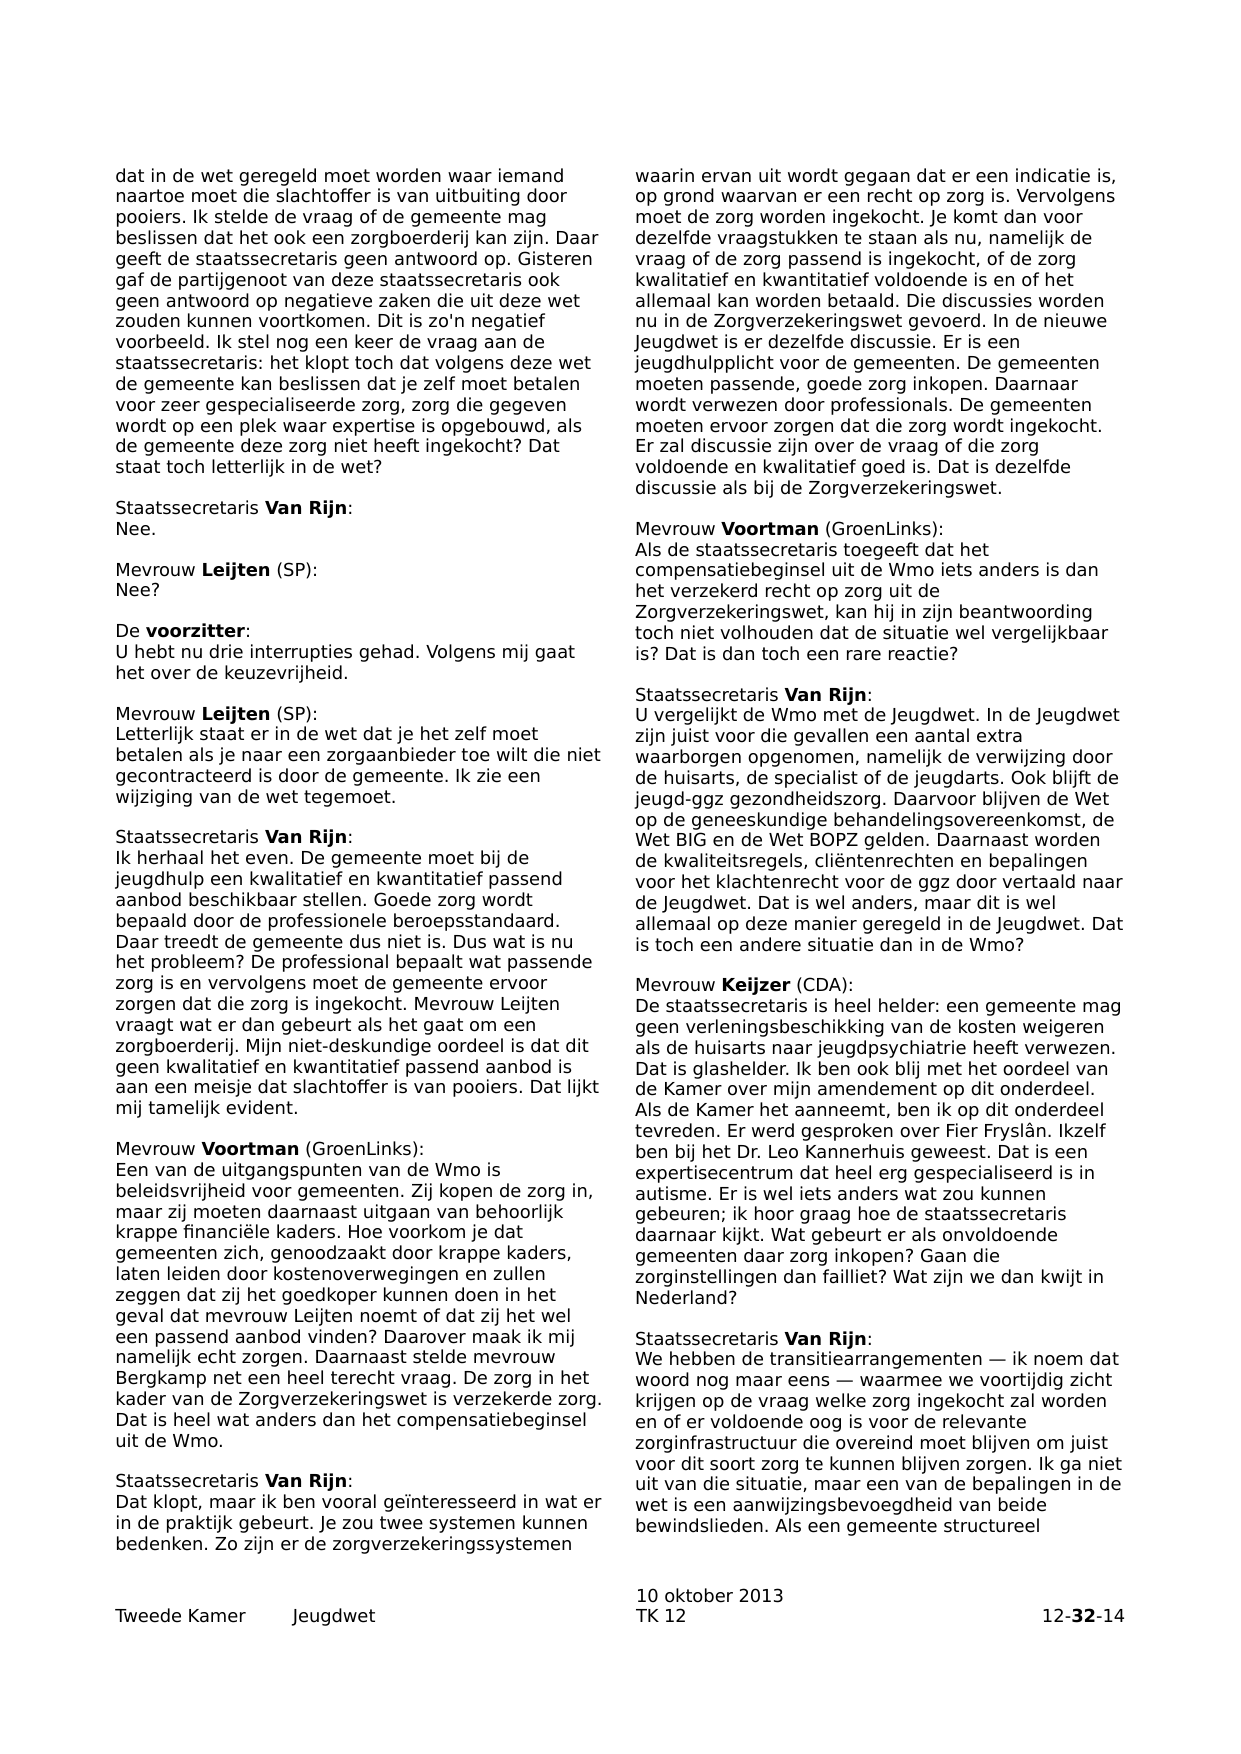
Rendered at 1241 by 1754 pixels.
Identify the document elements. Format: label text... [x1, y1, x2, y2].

text Ik herhaal het even. De gemeente moet bij de jeugdhulp een kwalitatief en kwantitatief passend aanbod beschikbaar stellen. Goede zorg wordt bepaald door de professionele beroepsstandaard. Daar treedt de gemeente dus niet is. Dus wat is nu het probleem? De professional bepaalt wat passende zorg is en vervolgens moet de gemeente ervoor zorgen dat die zorg is ingekocht. Mevrouw Leijten vraagt wat er dan gebeurt als het gaat om een zorgboerderij. Mijn niet-deskundige oordeel is dat dit geen kwalitatief en kwantitatief passend aanbod is aan een meisje dat slachtoffer is van pooiers. Dat lijkt mij tamelijk evident. [115, 848, 605, 1119]
text Dat klopt, maar ik ben vooral geïnteresseerd in wat er in de praktijk gebeurt. Je zou twee systemen kunnen bedenken. Zo zijn er de zorgverzekeringssystemen [115, 1492, 605, 1554]
text waarin ervan uit wordt gegaan dat er een indicatie is, op grond waarvan er een recht op zorg is. Vervolgens moet de zorg worden ingekocht. Je komt dan voor dezelfde vraagstukken te staan als nu, namelijk de vraag of de zorg passend is ingekocht, of de zorg kwalitatief en kwantitatief voldoende is en of het allemaal kan worden betaald. Die discussies worden nu in de Zorgverzekeringswet gevoerd. In de nieuwe Jeugdwet is er dezelfde discussie. Er is een jeugdhulpplicht voor de gemeenten. De gemeenten moeten passende, goede zorg inkopen. Daarnaar wordt verwezen door professionals. De gemeenten moeten ervoor zorgen dat die zorg wordt ingekocht. Er zal discussie zijn over de vraag of die zorg voldoende en kwalitatief goed is. Dat is dezelfde discussie als bij de Zorgverzekeringswet. [635, 165, 1125, 499]
text Mevrouw Leijten (SP): [115, 559, 605, 580]
text Nee? [115, 580, 605, 601]
text Staatssecretaris Van Rijn: [115, 498, 605, 518]
text Staatssecretaris Van Rijn: [115, 1471, 605, 1492]
text dat in de wet geregeld moet worden waar iemand naartoe moet die slachtoffer is van uitbuiting door pooiers. Ik stelde de vraag of de gemeente mag beslissen dat het ook een zorgboerderij kan zijn. Daar geeft de staatssecretaris geen antwoord op. Gisteren gaf de partijgenoot van deze staatssecretaris ook geen antwoord op negatieve zaken die uit deze wet zouden kunnen voortkomen. Dit is zo'n negatief voorbeeld. Ik stel nog een keer de vraag aan de staatssecretaris: het klopt toch dat volgens deze wet de gemeente kan beslissen dat je zelf moet betalen voor zeer gespecialiseerde zorg, zorg die gegeven wordt op een plek waar expertise is opgebouwd, als de gemeente deze zorg niet heeft ingekocht? Dat staat toch letterlijk in de wet? [115, 165, 605, 478]
text We hebben de transitiearrangementen — ik noem dat woord nog maar eens — waarmee we voortijdig zicht krijgen op de vraag welke zorg ingekocht zal worden en of er voldoende oog is voor de relevante zorginfrastructuur die overeind moet blijven om juist voor dit soort zorg te kunnen blijven zorgen. Ik ga niet uit van die situatie, maar een van de bepalingen in de wet is een aanwijzingsbevoegdheid van beide bewindslieden. Als een gemeente structureel [635, 1349, 1125, 1537]
text Staatssecretaris Van Rijn: [635, 684, 1125, 705]
text Letterlijk staat er in de wet dat je het zelf moet betalen als je naar een zorgaanbieder toe wilt die niet gecontracteerd is door de gemeente. Ik zie een wijziging van de wet tegemoet. [115, 724, 605, 807]
text De voorzitter: [115, 621, 605, 642]
text Staatssecretaris Van Rijn: [115, 827, 605, 848]
text Een van de uitgangspunten van de Wmo is beleidsvrijheid voor gemeenten. Zij kopen de zorg in, maar zij moeten daarnaast uitgaan van behoorlijk krappe financiële kaders. Hoe voorkom je dat gemeenten zich, genoodzaakt door krappe kaders, laten leiden door kostenoverwegingen en zullen zeggen dat zij het goedkoper kunnen doen in het geval dat mevrouw Leijten noemt of dat zij het wel een passend aanbod vinden? Daarover maak ik mij namelijk echt zorgen. Daarnaast stelde mevrouw Bergkamp net een heel terecht vraag. De zorg in het kader van de Zorgverzekeringswet is verzekerde zorg. Dat is heel wat anders dan het compensatiebeginsel uit de Wmo. [115, 1160, 605, 1451]
text Mevrouw Keijzer (CDA): [635, 975, 1125, 996]
text Mevrouw Voortman (GroenLinks): [115, 1139, 605, 1160]
text Mevrouw Leijten (SP): [115, 703, 605, 724]
text Mevrouw Voortman (GroenLinks): [635, 519, 1125, 539]
text U vergelijkt de Wmo met de Jeugdwet. In de Jeugdwet zijn juist voor die gevallen een aantal extra waarborgen opgenomen, namelijk de verwijzing door de huisarts, de specialist of de jeugdarts. Ook blijft de jeugd-ggz gezondheidszorg. Daarvoor blijven de Wet op de geneeskundige behandelingsovereenkomst, de Wet BIG en de Wet BOPZ gelden. Daarnaast worden de kwaliteitsregels, cliëntenrechten en bepalingen voor het klachtenrecht voor de ggz door vertaald naar de Jeugdwet. Dat is wel anders, maar dit is wel allemaal op deze manier geregeld in de Jeugdwet. Dat is toch een andere situatie dan in de Wmo? [635, 705, 1125, 955]
text Staatssecretaris Van Rijn: [635, 1328, 1125, 1349]
text U hebt nu drie interrupties gehad. Volgens mij gaat het over de keuzevrijheid. [115, 642, 605, 683]
text De staatssecretaris is heel helder: een gemeente mag geen verleningsbeschikking van de kosten weigeren als de huisarts naar jeugdpsychiatrie heeft verwezen. Dat is glashelder. Ik ben ook blij met het oordeel van de Kamer over mijn amendement op dit onderdeel. Als de Kamer het aanneemt, ben ik op dit onderdeel tevreden. Er werd gesproken over Fier Fryslân. Ikzelf ben bij het Dr. Leo Kannerhuis geweest. Dat is een expertisecentrum dat heel erg gespecialiseerd is in autisme. Er is wel iets anders wat zou kunnen gebeuren; ik hoor graag hoe de staatssecretaris daarnaar kijkt. Wat gebeurt er als onvoldoende gemeenten daar zorg inkopen? Gaan die zorginstellingen dan failliet? Wat zijn we dan kwijt in Nederland? [635, 996, 1125, 1308]
text Als de staatssecretaris toegeeft dat het compensatiebeginsel uit de Wmo iets anders is dan het verzekerd recht op zorg uit de Zorgverzekeringswet, kan hij in zijn beantwoording toch niet volhouden dat de situatie wel vergelijkbaar is? Dat is dan toch een rare reactie? [635, 539, 1125, 664]
text Nee. [115, 518, 605, 539]
